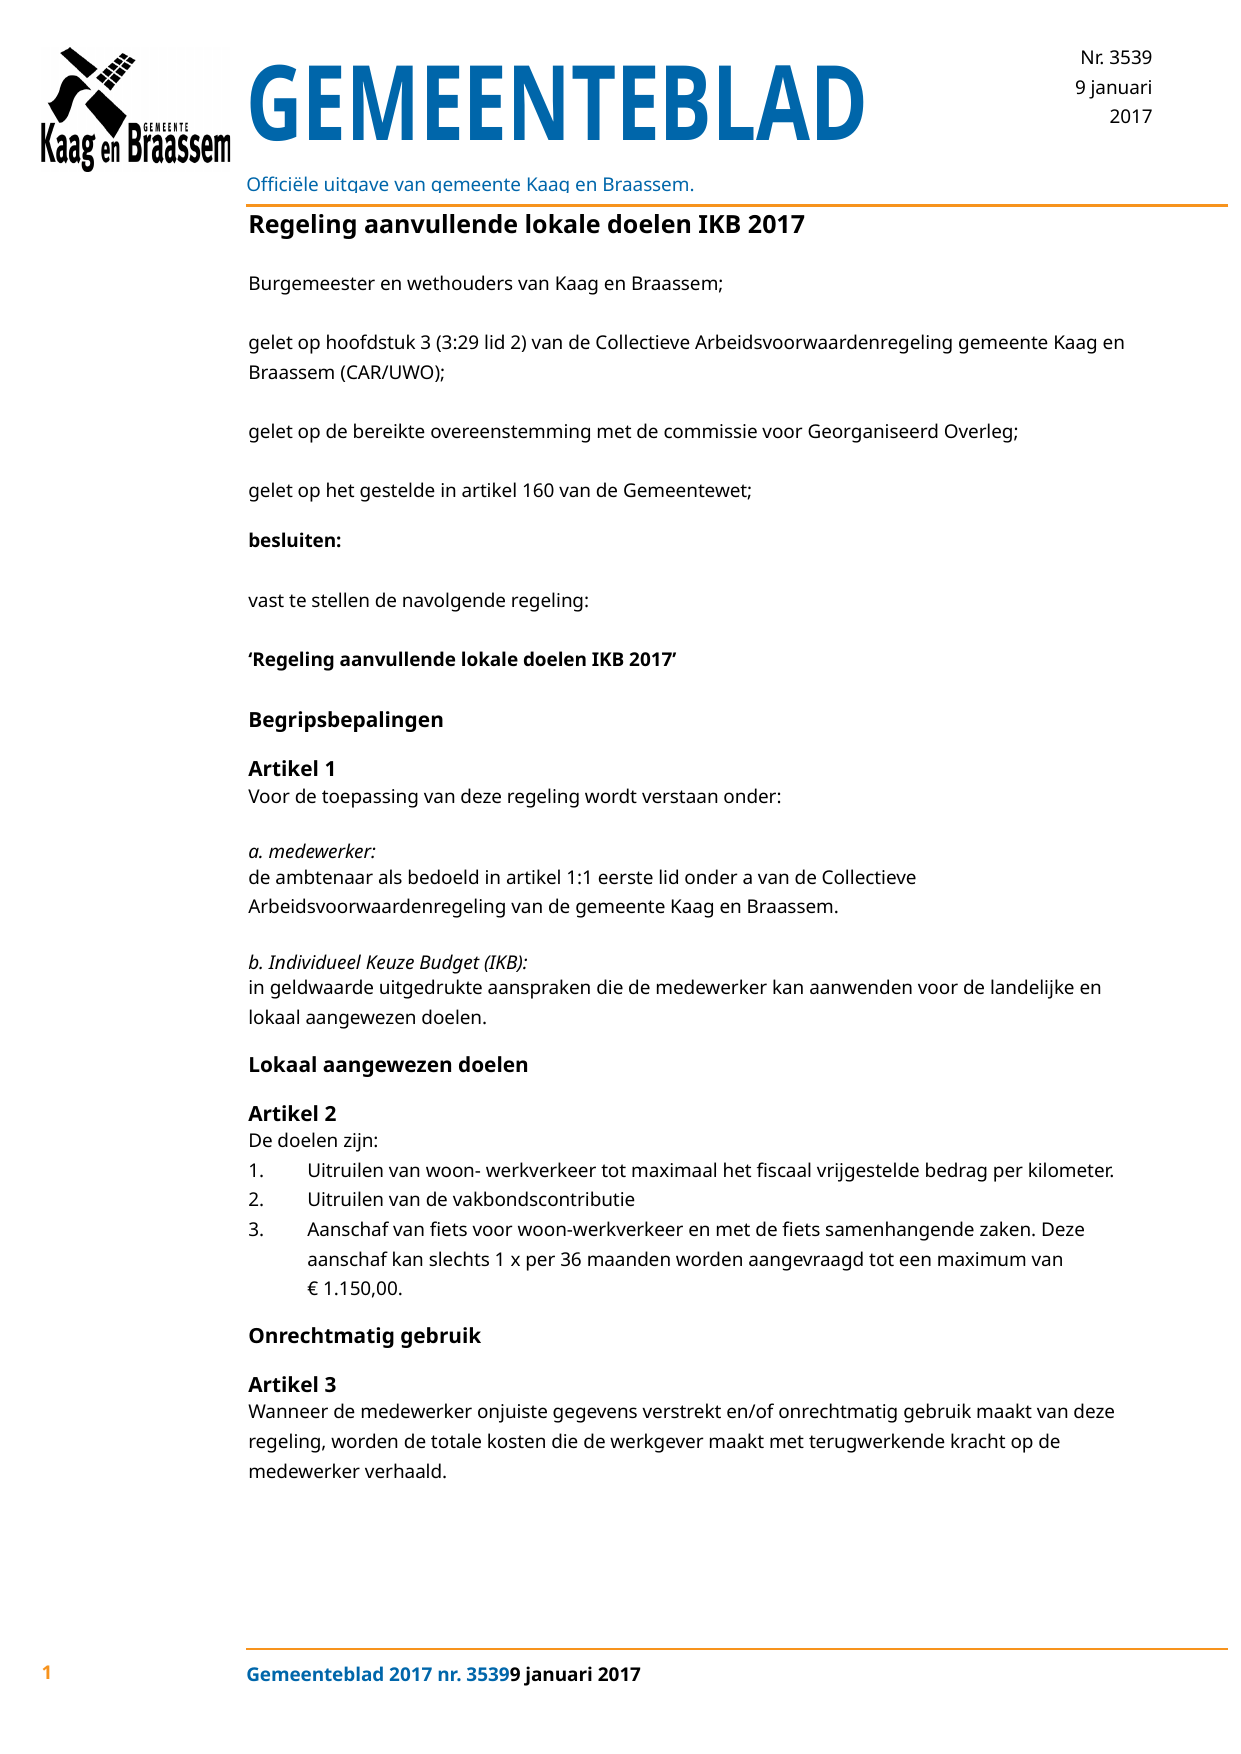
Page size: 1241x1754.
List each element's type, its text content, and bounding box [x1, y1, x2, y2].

text b. Individueel Keuze Budget (IKB): [248, 949, 1152, 974]
text Voor de toepassing van deze regeling wordt verstaan onder: [248, 783, 1152, 809]
text De doelen zijn: [248, 1127, 1152, 1153]
text Artikel 1 [248, 754, 1152, 783]
text gelet op het gestelde in artikel 160 van de Gemeentewet; [248, 477, 1152, 503]
text ‘Regeling aanvullende lokale doelen IKB 2017’ [248, 646, 1152, 672]
text besluiten: [248, 528, 1152, 553]
list Aanschaf van fiets voor woon-werkverkeer en met de fiets samenhangende zaken. Deze aanschaf kan slechts 1 x per 36 maanden worden aangevraagd tot een maximum van € 1.150,00. [248, 1216, 1152, 1301]
text Regeling aanvullende lokale doelen IKB 2017 [248, 207, 1152, 241]
text de ambtenaar als bedoeld in artikel 1:1 eerste lid onder a van de Collectieve Arbeidsvoorwaardenregeling van de gemeente Kaag en Braassem. [248, 864, 1152, 919]
picture [41, 47, 231, 172]
text Begripsbepalingen [248, 705, 1152, 734]
text Artikel 3 [248, 1370, 1152, 1399]
text Onrechtmatig gebruik [248, 1321, 1152, 1349]
text gelet op hoofdstuk 3 (3:29 lid 2) van de Collectieve Arbeidsvoorwaardenregeling gemeente Kaag en Braassem (CAR/UWO); [248, 329, 1152, 385]
text Lokaal aangewezen doelen [248, 1050, 1152, 1078]
list Uitruilen van woon- werkverkeer tot maximaal het fiscaal vrijgestelde bedrag per kilometer. [248, 1157, 1152, 1183]
text Burgemeester en wethouders van Kaag en Braassem; [248, 270, 1152, 296]
text Artikel 2 [248, 1099, 1152, 1127]
text a. medewerker: [248, 838, 1152, 864]
text gelet op de bereikte overeenstemming met de commissie voor Georganiseerd Overleg; [248, 418, 1152, 444]
text Wanneer de medewerker onjuiste gegevens verstrekt en/of onrechtmatig gebruik maakt van deze regeling, worden de totale kosten die de werkgever maakt met terugwerkende kracht op de medewerker verhaald. [248, 1399, 1152, 1484]
list Uitruilen van de vakbondscontributie [248, 1187, 1152, 1212]
text vast te stellen de navolgende regeling: [248, 587, 1152, 613]
text in geldwaarde uitgedrukte aanspraken die de medewerker kan aanwenden voor de landelijke en lokaal aangewezen doelen. [248, 974, 1152, 1030]
